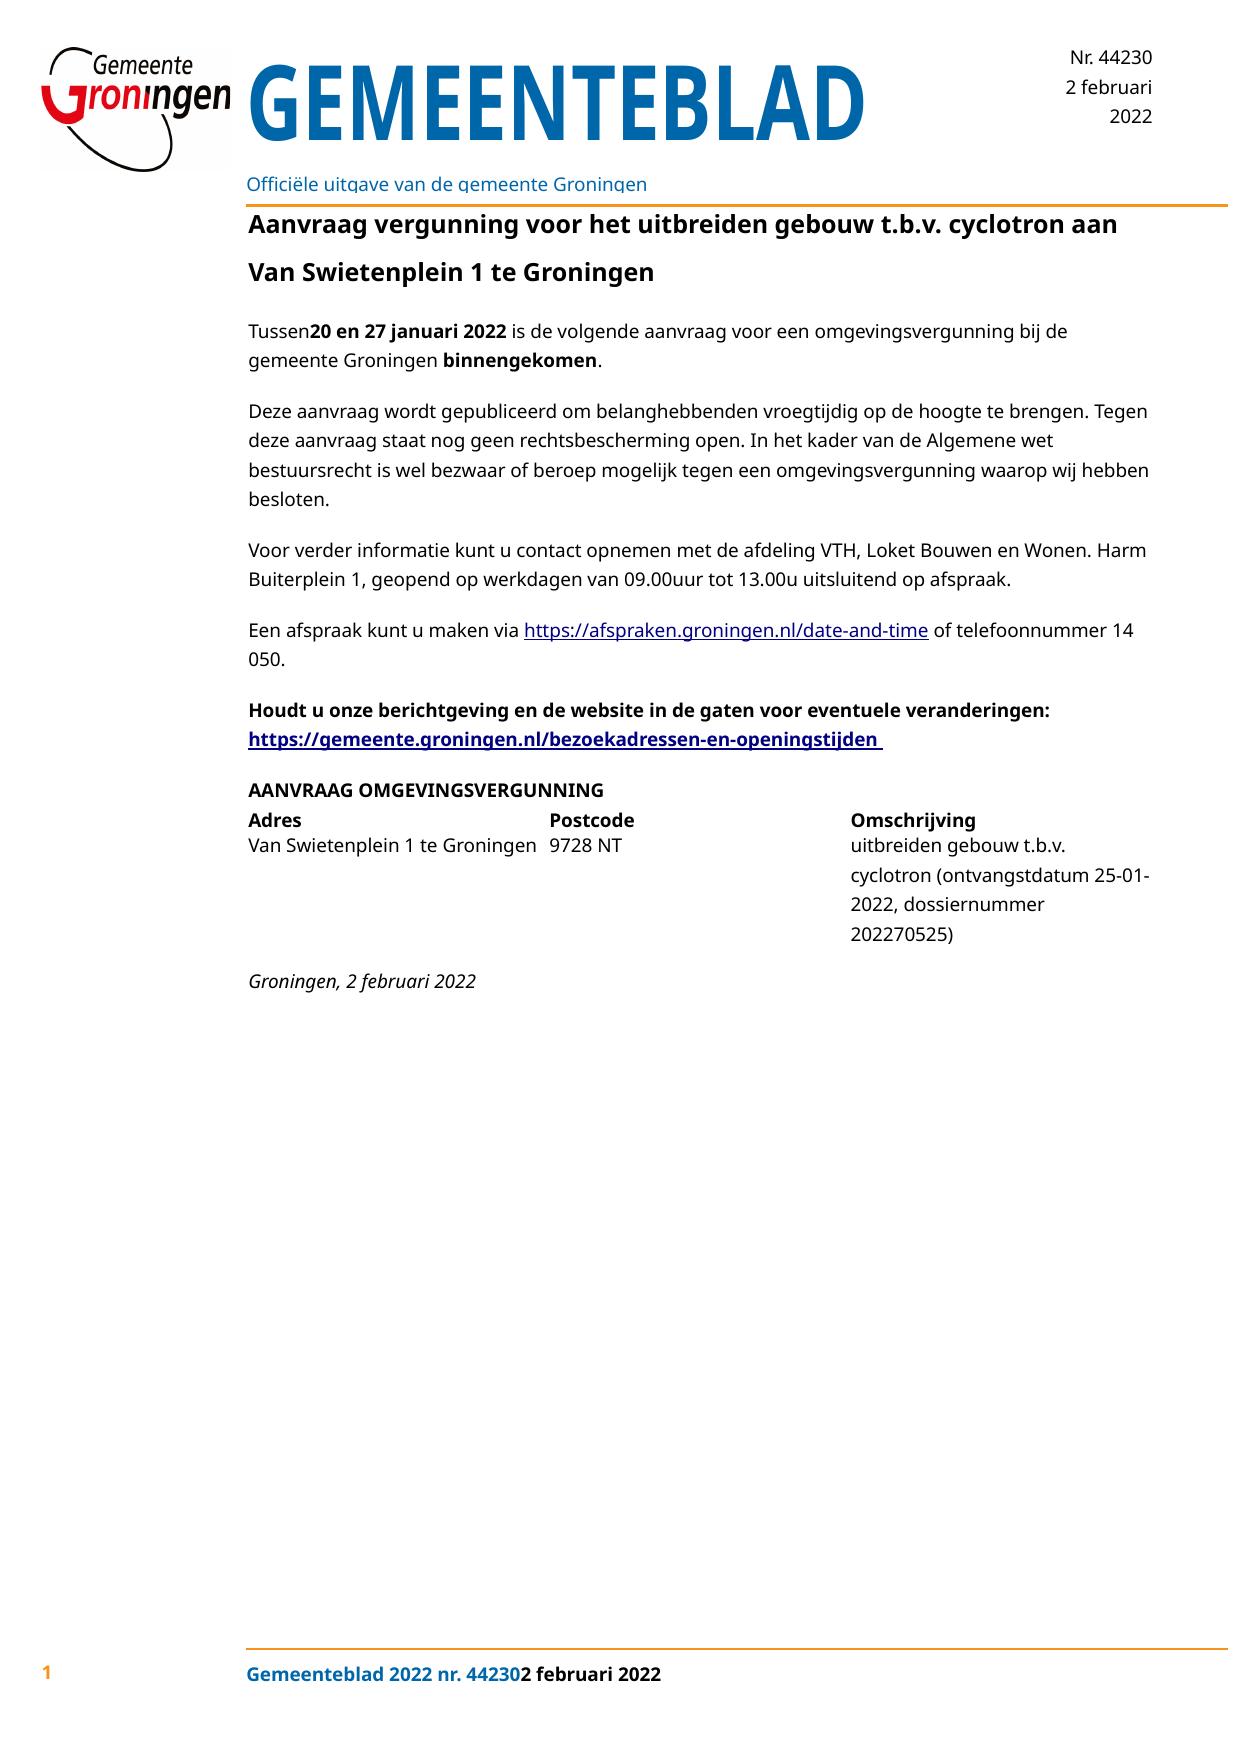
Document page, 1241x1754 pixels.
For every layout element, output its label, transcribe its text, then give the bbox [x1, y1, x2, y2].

text Groningen, 2 februari 2022 [248, 968, 1152, 994]
text Deze aanvraag wordt gepubliceerd om belanghebbenden vroegtijdig op de hoogte te brengen. Tegen deze aanvraag staat nog geen rechtsbescherming open. In het kader van de Algemene wet bestuursrecht is wel bezwaar of beroep mogelijk tegen een omgevingsvergunning waarop wij hebben besloten. [248, 398, 1152, 512]
table_header Postcode [549, 807, 850, 832]
text AANVRAAG OMGEVINGSVERGUNNING [248, 777, 1152, 803]
picture [41, 47, 231, 172]
text Houdt u onze berichtgeving en de website in de gaten voor eventuele veranderingen: https://gemeente.groningen.nl/bezoekadressen-en-openingstijden [248, 697, 1152, 752]
table_cell uitbreiden gebouw t.b.v. cyclotron (ontvangstdatum 25-01-2022, dossiernummer 202270525) [850, 833, 1152, 947]
table_header Omschrijving [850, 807, 1152, 832]
text Een afspraak kunt u maken via https://afspraken.groningen.nl/date-and-time of telefoonnummer 14 050. [248, 617, 1152, 672]
table_cell Van Swietenplein 1 te Groningen [248, 833, 549, 947]
text Voor verder informatie kunt u contact opnemen met de afdeling VTH, Loket Bouwen en Wonen. Harm Buiterplein 1, geopend op werkdagen van 09.00uur tot 13.00u uitsluitend op afspraak. [248, 537, 1152, 592]
table_header Adres [248, 807, 549, 832]
text Aanvraag vergunning voor het uitbreiden gebouw t.b.v. cyclotron aan Van Swietenplein 1 te Groningen [248, 207, 1152, 288]
text Tussen20 en 27 januari 2022 is de volgende aanvraag voor een omgevingsvergunning bij de gemeente Groningen binnengekomen. [248, 318, 1152, 373]
table_cell 9728 NT [549, 833, 850, 947]
